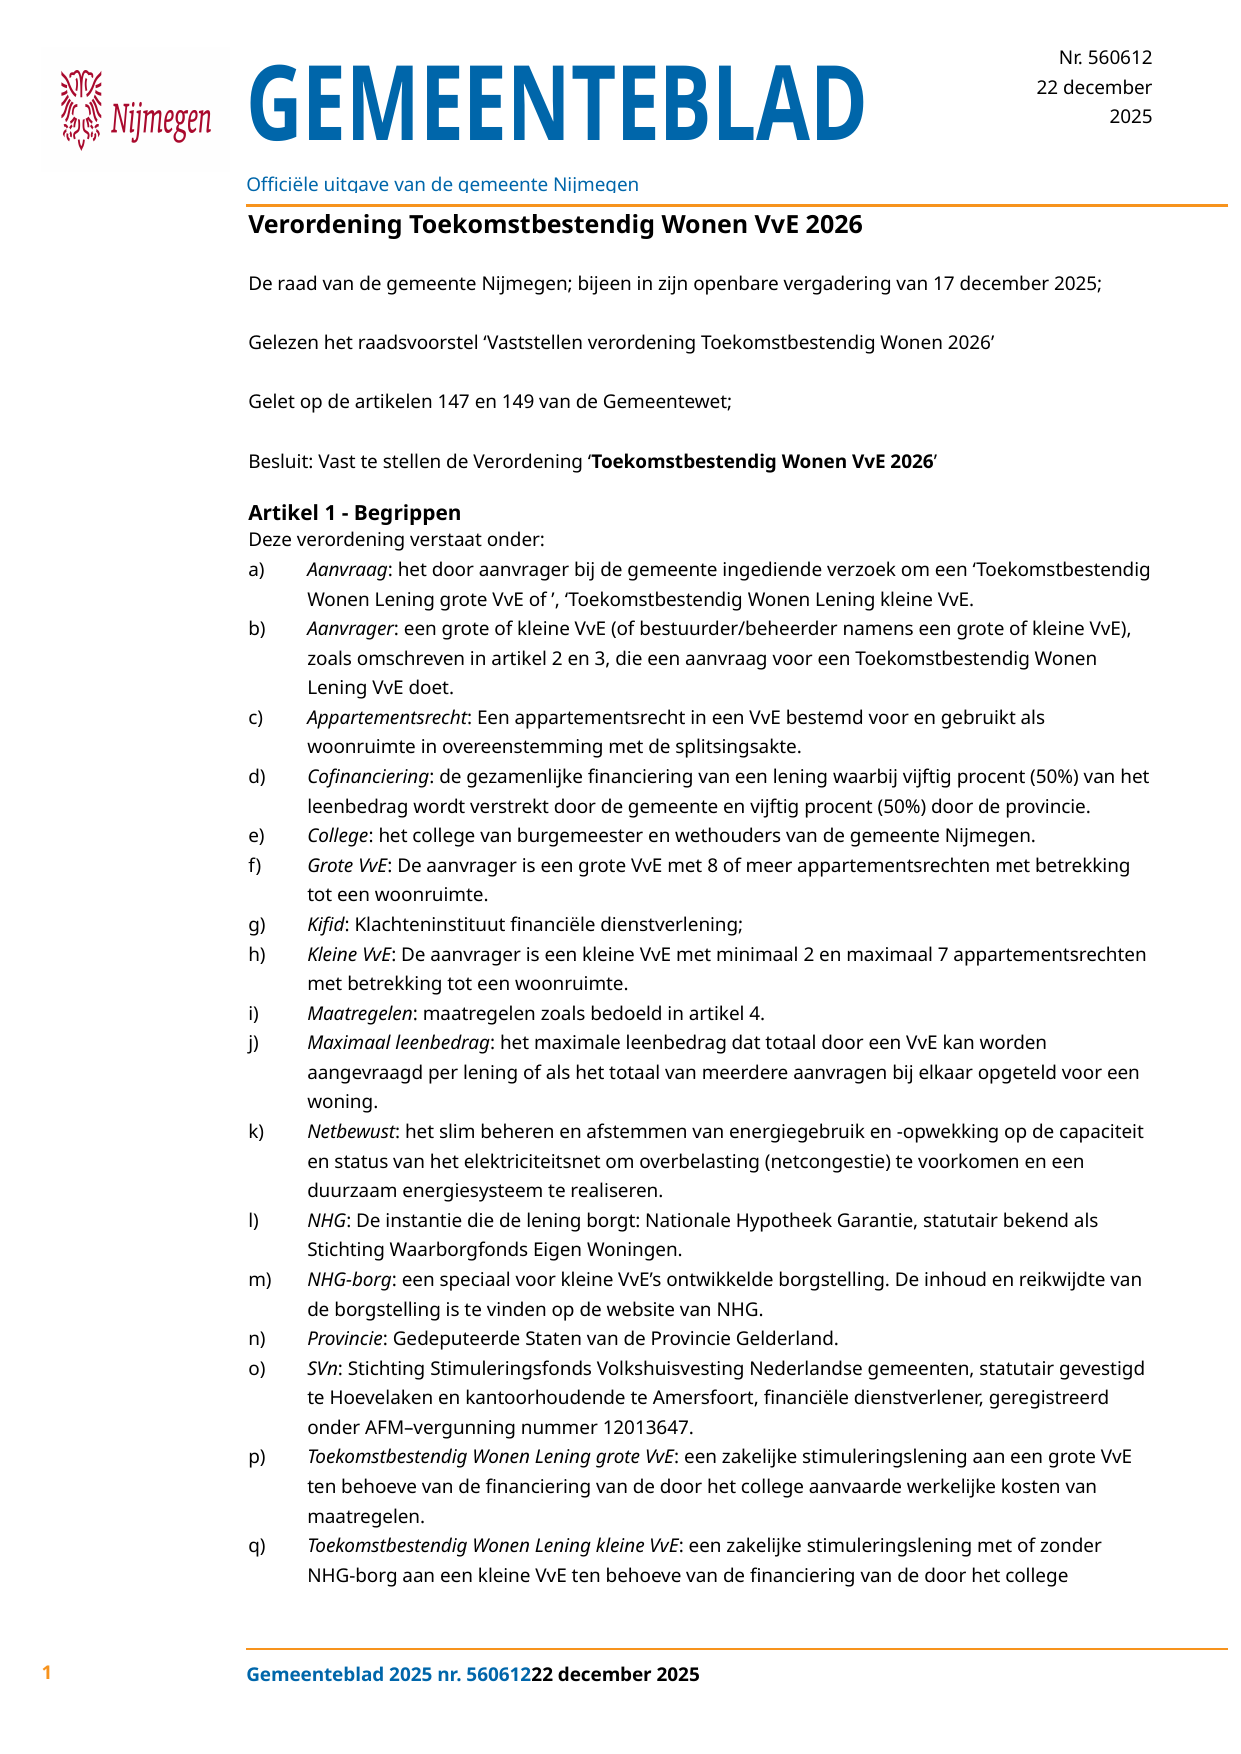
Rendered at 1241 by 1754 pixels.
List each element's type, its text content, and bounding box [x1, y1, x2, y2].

text Gelet op de artikelen 147 en 149 van de Gemeentewet; [248, 389, 1152, 414]
list NHG-borg: een speciaal voor kleine VvE’s ontwikkelde borgstelling. De inhoud en reikwijdte van de borgstelling is te vinden op de website van NHG. [248, 1266, 1152, 1322]
list College: het college van burgemeester en wethouders van de gemeente Nijmegen. [248, 822, 1152, 848]
list Maatregelen: maatregelen zoals bedoeld in artikel 4. [248, 1000, 1152, 1026]
list Toekomstbestendig Wonen Lening grote VvE: een zakelijke stimuleringslening aan een grote VvE ten behoeve van de financiering van de door het college aanvaarde werkelijke kosten van maatregelen. [248, 1444, 1152, 1529]
list Aanvrager: een grote of kleine VvE (of bestuurder/beheerder namens een grote of kleine VvE), zoals omschreven in artikel 2 en 3, die een aanvraag voor een Toekomstbestendig Wonen Lening VvE doet. [248, 615, 1152, 700]
list Toekomstbestendig Wonen Lening kleine VvE: een zakelijke stimuleringslening met of zonder NHG-borg aan een kleine VvE ten behoeve van de financiering van de door het college [248, 1532, 1152, 1588]
list Kleine VvE: De aanvrager is een kleine VvE met minimaal 2 en maximaal 7 appartementsrechten met betrekking tot een woonruimte. [248, 941, 1152, 996]
text Gelezen het raadsvoorstel ‘Vaststellen verordening Toekomstbestendig Wonen 2026’ [248, 329, 1152, 355]
list Appartementsrecht: Een appartementsrecht in een VvE bestemd voor en gebruikt als woonruimte in overeenstemming met de splitsingsakte. [248, 704, 1152, 759]
text Besluit: Vast te stellen de Verordening ‘Toekomstbestendig Wonen VvE 2026’ [248, 448, 1152, 473]
list Kifid: Klachteninstituut financiële dienstverlening; [248, 911, 1152, 937]
list Aanvraag: het door aanvrager bij de gemeente ingediende verzoek om een ‘Toekomstbestendig Wonen Lening grote VvE of ’, ‘Toekomstbestendig Wonen Lening kleine VvE. [248, 556, 1152, 612]
text Deze verordening verstaat onder: [248, 527, 1152, 552]
text Artikel 1 - Begrippen [248, 498, 1152, 527]
picture [41, 47, 231, 172]
list SVn: Stichting Stimuleringsfonds Volkshuisvesting Nederlandse gemeenten, statutair gevestigd te Hoevelaken en kantoorhoudende te Amersfoort, financiële dienstverlener, geregistreerd onder AFM–vergunning nummer 12013647. [248, 1355, 1152, 1440]
list NHG: De instantie die de lening borgt: Nationale Hypotheek Garantie, statutair bekend als Stichting Waarborgfonds Eigen Woningen. [248, 1207, 1152, 1262]
list Maximaal leenbedrag: het maximale leenbedrag dat totaal door een VvE kan worden aangevraagd per lening of als het totaal van meerdere aanvragen bij elkaar opgeteld voor een woning. [248, 1029, 1152, 1114]
list Provincie: Gedeputeerde Staten van de Provincie Gelderland. [248, 1325, 1152, 1351]
text Verordening Toekomstbestendig Wonen VvE 2026 [248, 207, 1152, 241]
list Netbewust: het slim beheren en afstemmen van energiegebruik en -opwekking op de capaciteit en status van het elektriciteitsnet om overbelasting (netcongestie) te voorkomen en een duurzaam energiesysteem te realiseren. [248, 1118, 1152, 1203]
list Cofinanciering: de gezamenlijke financiering van een lening waarbij vijftig procent (50%) van het leenbedrag wordt verstrekt door de gemeente en vijftig procent (50%) door de provincie. [248, 763, 1152, 819]
list Grote VvE: De aanvrager is een grote VvE met 8 of meer appartementsrechten met betrekking tot een woonruimte. [248, 852, 1152, 907]
text De raad van de gemeente Nijmegen; bijeen in zijn openbare vergadering van 17 december 2025; [248, 270, 1152, 296]
